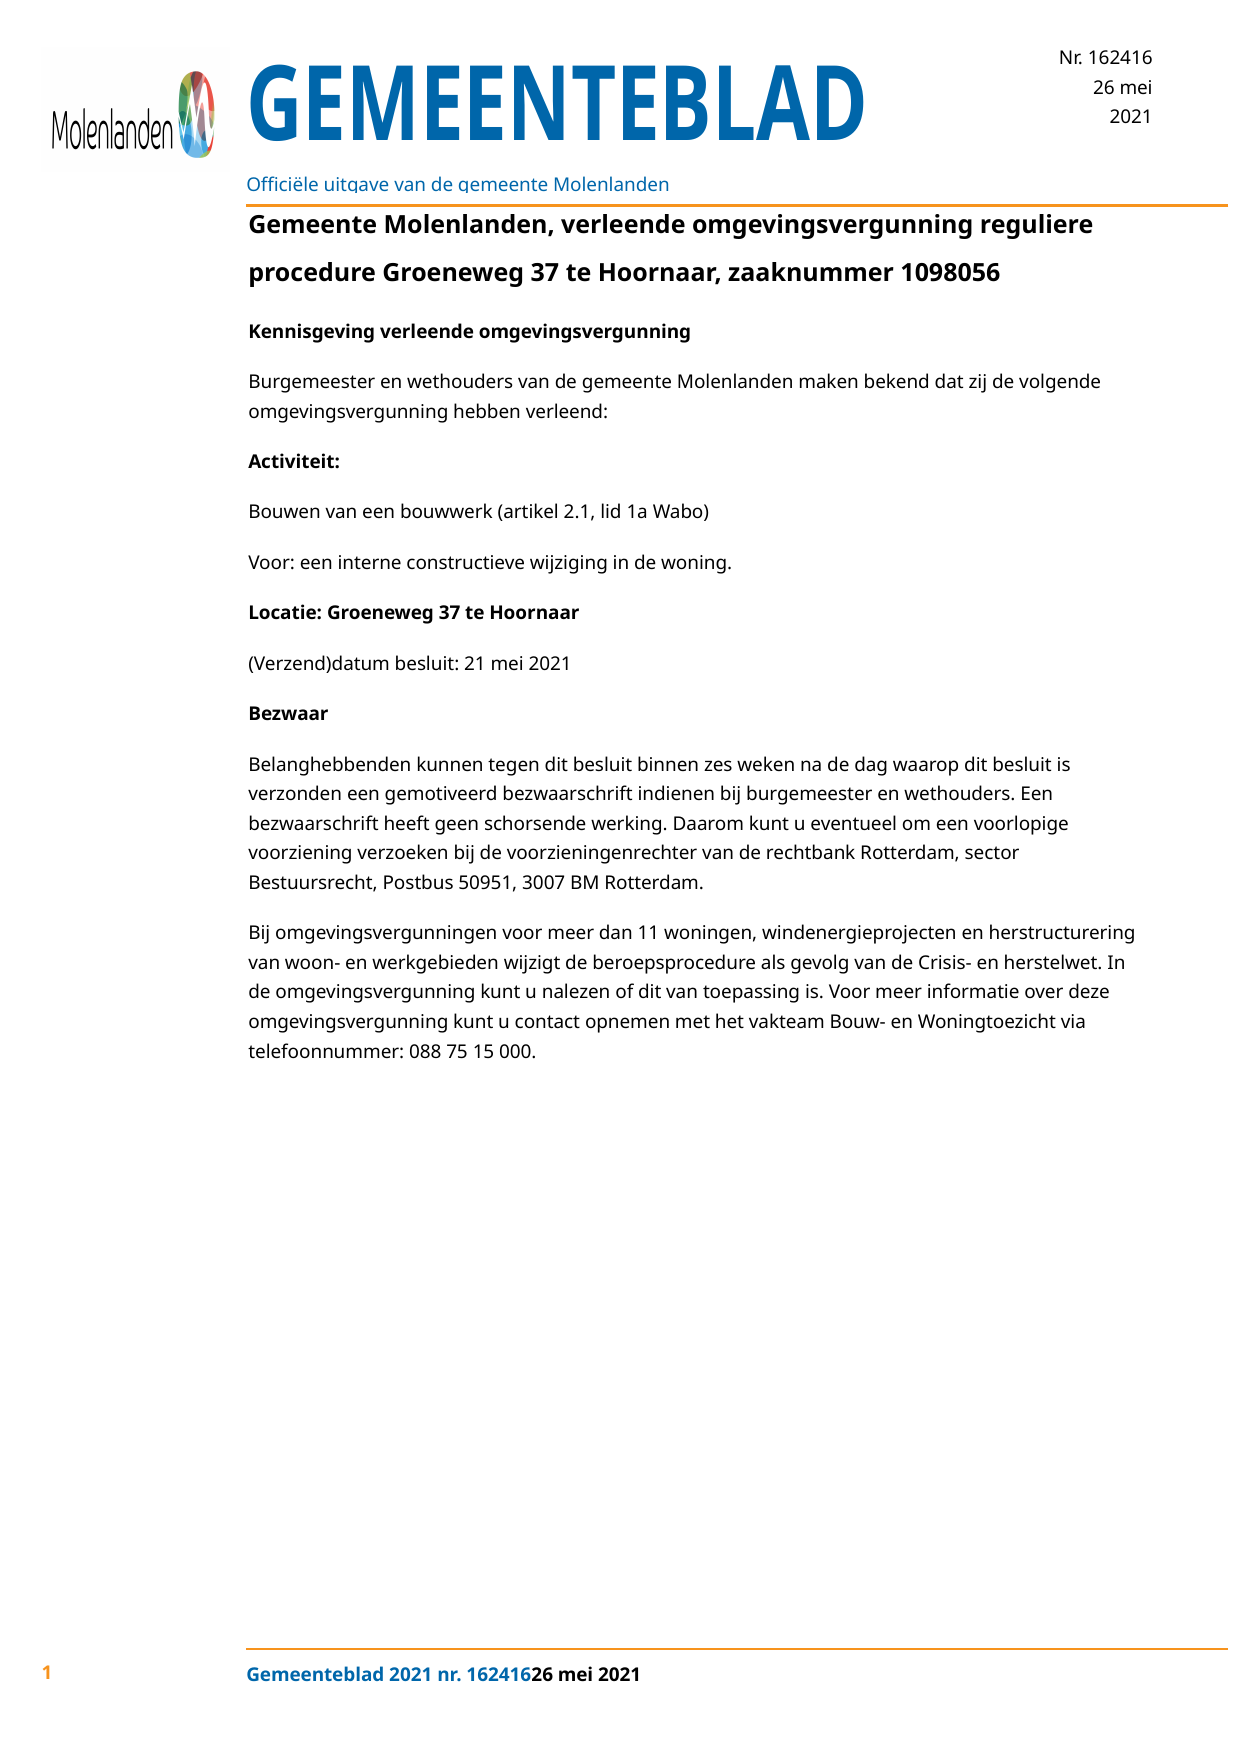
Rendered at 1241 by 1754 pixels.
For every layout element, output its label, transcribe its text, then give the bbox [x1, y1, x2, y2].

picture [41, 47, 231, 172]
text Locatie: Groeneweg 37 te Hoornaar [248, 599, 1152, 625]
text Bezwaar [248, 700, 1152, 726]
text Burgemeester en wethouders van de gemeente Molenlanden maken bekend dat zij de volgende omgevingsvergunning hebben verleend: [248, 368, 1152, 424]
text (Verzend)datum besluit: 21 mei 2021 [248, 650, 1152, 676]
text Bouwen van een bouwwerk (artikel 2.1, lid 1a Wabo) [248, 499, 1152, 524]
text Bij omgevingsvergunningen voor meer dan 11 woningen, windenergieprojecten en herstructurering van woon- en werkgebieden wijzigt de beroepsprocedure als gevolg van de Crisis- en herstelwet. In de omgevingsvergunning kunt u nalezen of dit van toepassing is. Voor meer informatie over deze omgevingsvergunning kunt u contact opnemen met het vakteam Bouw- en Woningtoezicht via telefoonnummer: 088 75 15 000. [248, 919, 1152, 1064]
text Activiteit: [248, 448, 1152, 474]
text Gemeente Molenlanden, verleende omgevingsvergunning reguliere procedure Groeneweg 37 te Hoornaar, zaaknummer 1098056 [248, 207, 1152, 288]
text Kennisgeving verleende omgevingsvergunning [248, 318, 1152, 344]
text Belanghebbenden kunnen tegen dit besluit binnen zes weken na de dag waarop dit besluit is verzonden een gemotiveerd bezwaarschrift indienen bij burgemeester en wethouders. Een bezwaarschrift heeft geen schorsende werking. Daarom kunt u eventueel om een voorlopige voorziening verzoeken bij de voorzieningenrechter van de rechtbank Rotterdam, sector Bestuursrecht, Postbus 50951, 3007 BM Rotterdam. [248, 751, 1152, 895]
text Voor: een interne constructieve wijziging in de woning. [248, 549, 1152, 575]
